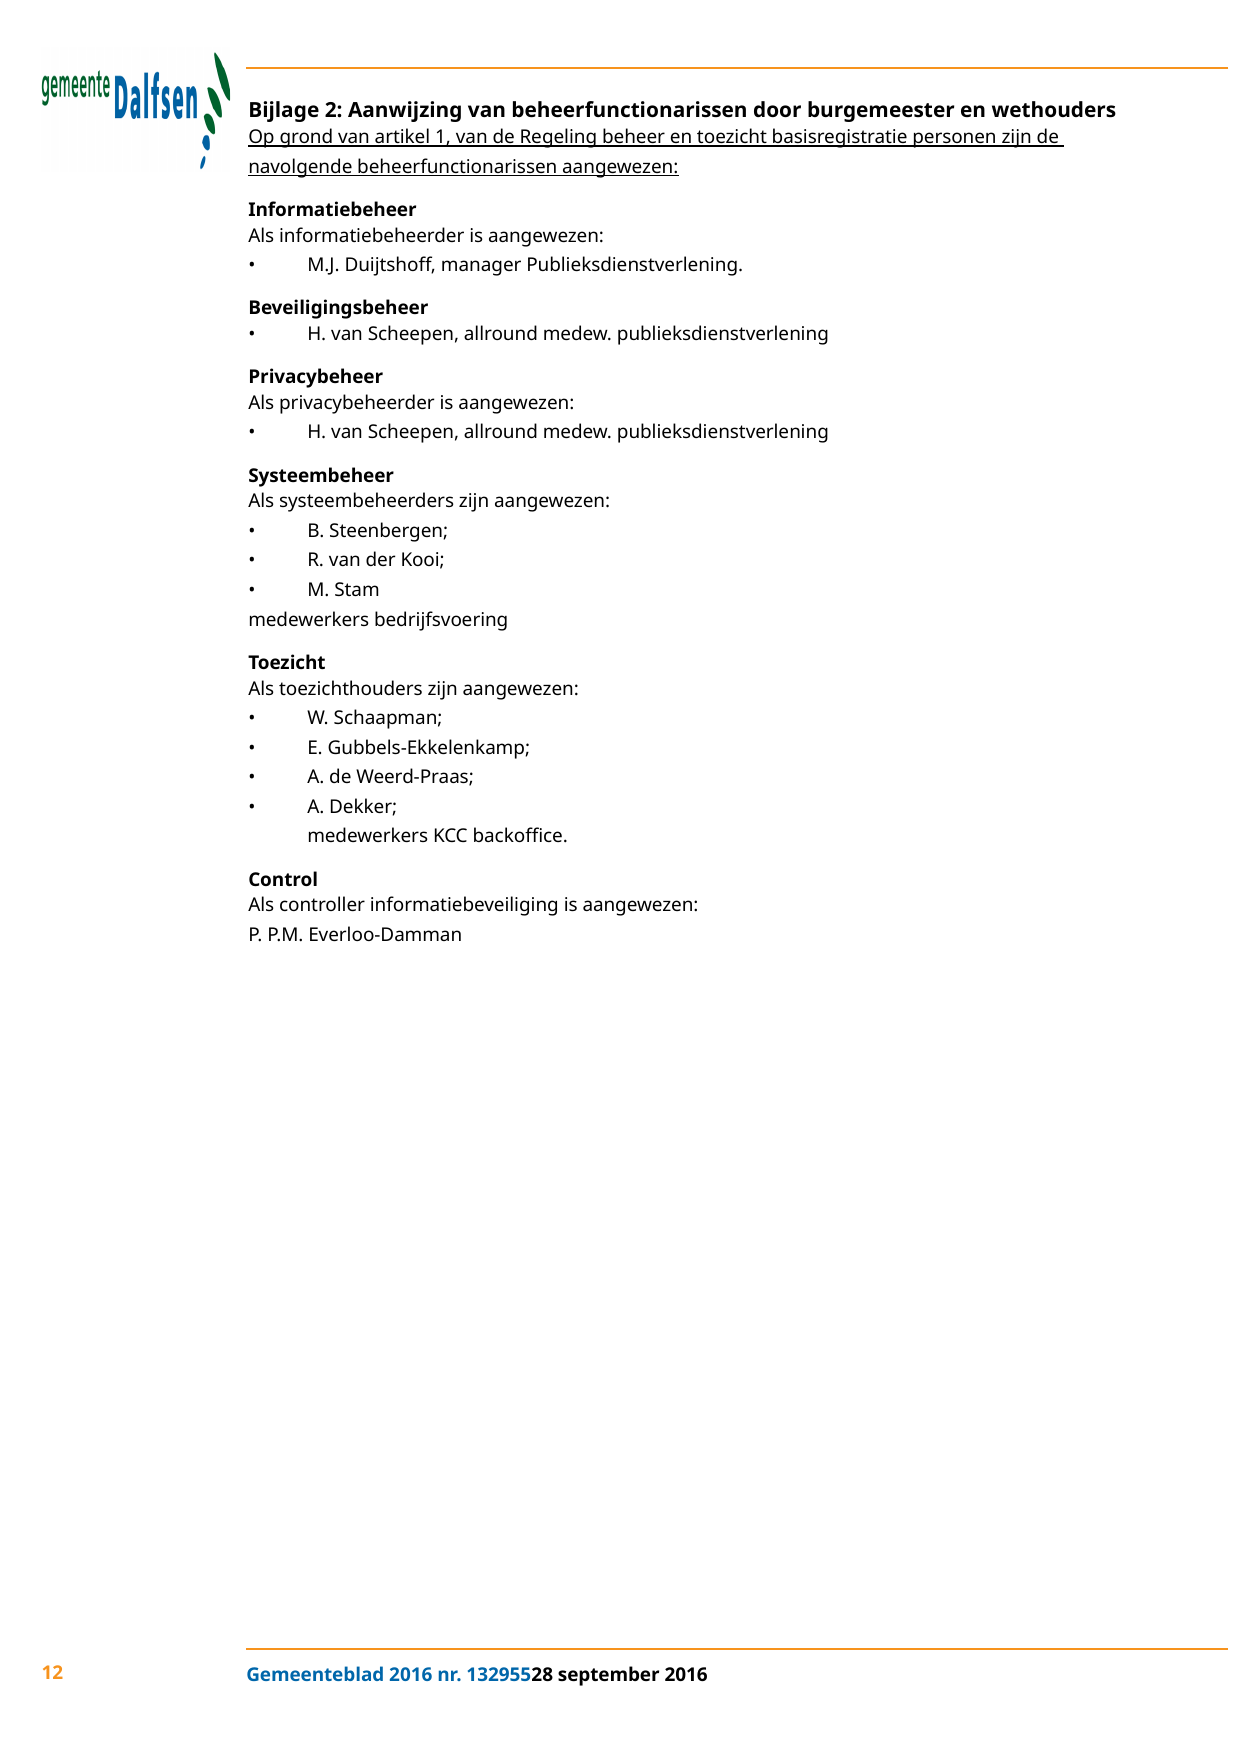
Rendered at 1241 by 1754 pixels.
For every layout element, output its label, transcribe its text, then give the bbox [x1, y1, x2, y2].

list medewerkers KCC backoffice. [248, 823, 1152, 848]
text Bijlage 2: Aanwijzing van beheerfunctionarissen door burgemeester en wethouders [248, 95, 1152, 123]
list M. Stam [248, 576, 1152, 602]
text Beveiligingsbeheer [248, 294, 1152, 320]
text Control [248, 866, 1152, 891]
list A. Dekker; [248, 793, 1152, 819]
list A. de Weerd-Praas; [248, 763, 1152, 789]
text Privacybeheer [248, 363, 1152, 389]
picture [41, 47, 231, 172]
text Op grond van artikel 1, van de Regeling beheer en toezicht basisregistratie personen zijn de navolgende beheerfunctionarissen aangewezen: [248, 123, 1152, 179]
text Toezicht [248, 649, 1152, 675]
list W. Schaapman; [248, 704, 1152, 730]
list H. van Scheepen, allround medew. publieksdienstverlening [248, 419, 1152, 444]
text Als systeembeheerders zijn aangewezen: [248, 487, 1152, 513]
list H. van Scheepen, allround medew. publieksdienstverlening [248, 320, 1152, 346]
text P. P.M. Everloo-Damman [248, 921, 1152, 947]
text Systeembeheer [248, 462, 1152, 487]
text Informatiebeheer [248, 196, 1152, 222]
list M.J. Duijtshoff, manager Publieksdienstverlening. [248, 251, 1152, 277]
text Als informatiebeheerder is aangewezen: [248, 222, 1152, 247]
text medewerkers bedrijfsvoering [248, 606, 1152, 632]
text Als privacybeheerder is aangewezen: [248, 389, 1152, 415]
text Als controller informatiebeveiliging is aangewezen: [248, 891, 1152, 917]
list E. Gubbels-Ekkelenkamp; [248, 734, 1152, 759]
text Als toezichthouders zijn aangewezen: [248, 675, 1152, 700]
list R. van der Kooi; [248, 547, 1152, 572]
list B. Steenbergen; [248, 517, 1152, 543]
